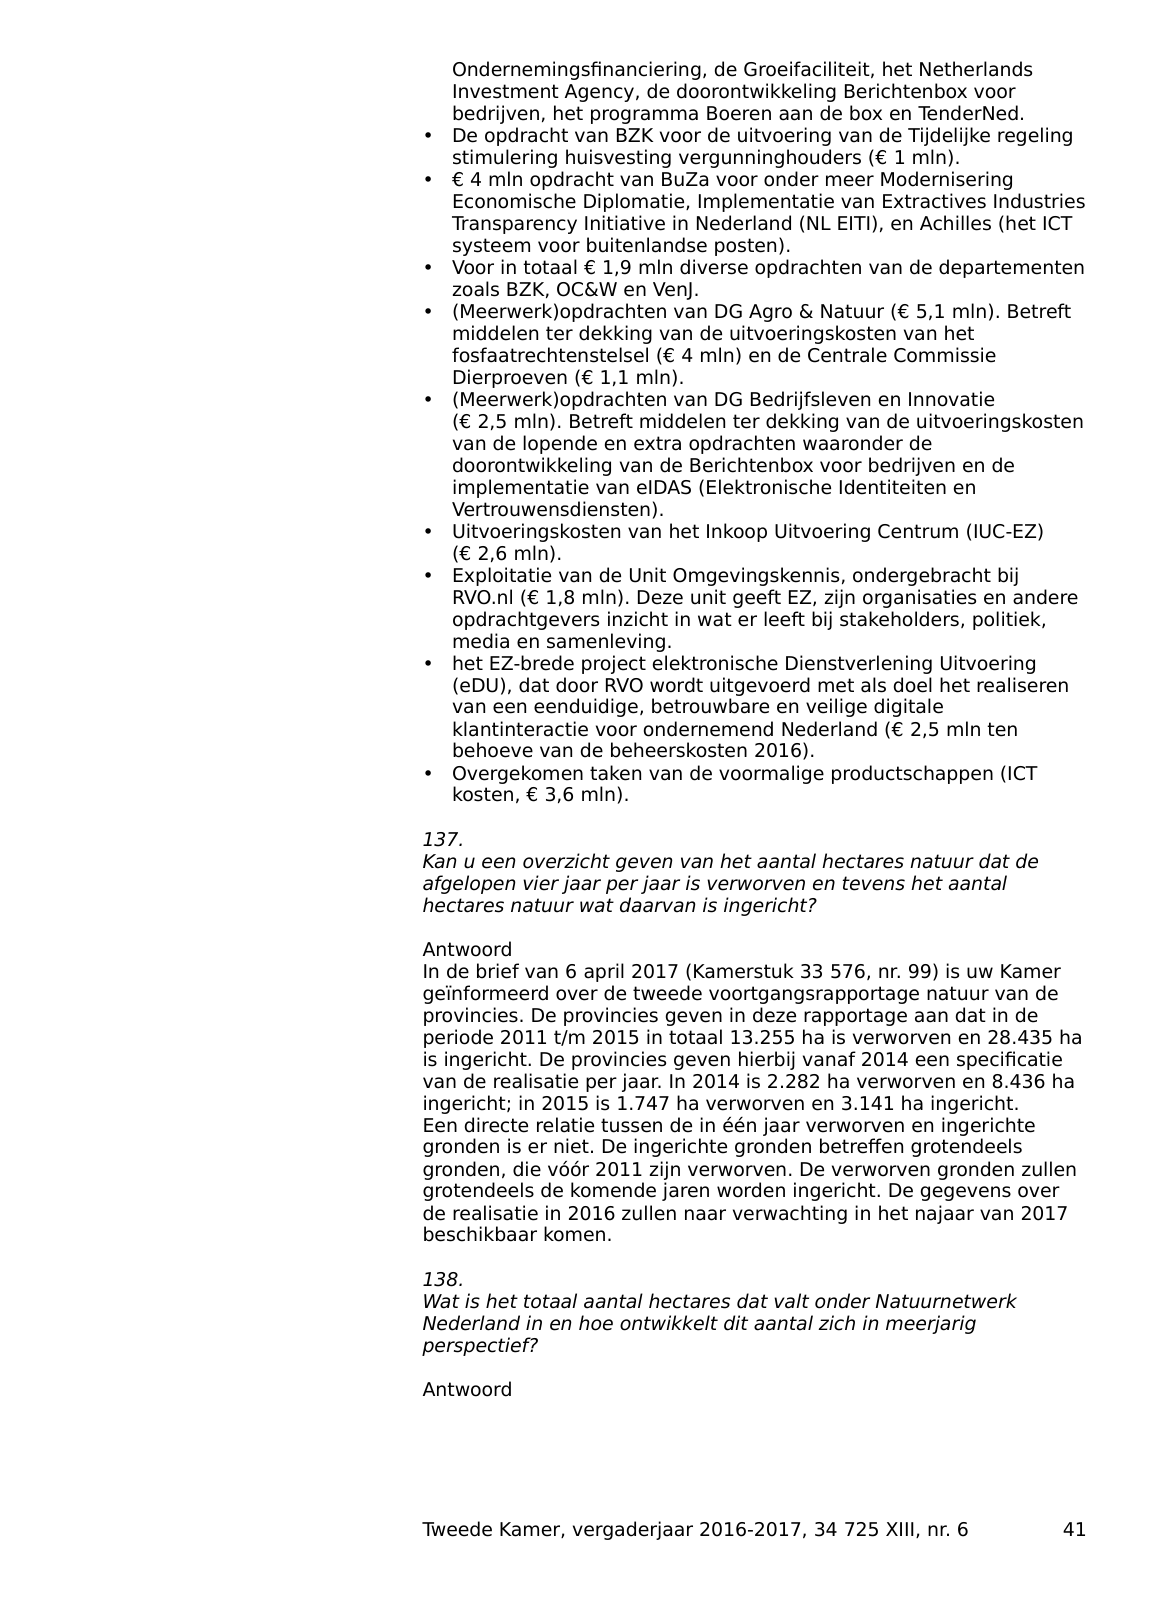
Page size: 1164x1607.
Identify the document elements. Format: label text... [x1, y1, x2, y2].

text • € 4 mln opdracht van BuZa voor onder meer Modernisering Economische Diplomatie, Implementatie van Extractives Industries Transparency Initiative in Nederland (NL EITI), en Achilles (het ICT systeem voor buitenlandse posten). [422, 169, 1087, 257]
text Kan u een overzicht geven van het aantal hectares natuur dat de afgelopen vier jaar per jaar is verworven en tevens het aantal hectares natuur wat daarvan is ingericht? [422, 851, 1087, 916]
text Antwoord [422, 939, 1087, 961]
text • Voor in totaal € 1,9 mln diverse opdrachten van de departementen zoals BZK, OC&W en VenJ. [422, 257, 1087, 301]
text 137. [422, 828, 1087, 851]
text • Uitvoeringskosten van het Inkoop Uitvoering Centrum (IUC-EZ) (€ 2,6 mln). [422, 521, 1087, 564]
text In de brief van 6 april 2017 (Kamerstuk 33 576, nr. 99) is uw Kamer geïnformeerd over de tweede voortgangsrapportage natuur van de provincies. De provincies geven in deze rapportage aan dat in de periode 2011 t/m 2015 in totaal 13.255 ha is verworven en 28.435 ha is ingericht. De provincies geven hierbij vanaf 2014 een specificatie van de realisatie per jaar. In 2014 is 2.282 ha verworven en 8.436 ha ingericht; in 2015 is 1.747 ha verworven en 3.141 ha ingericht. [422, 961, 1087, 1114]
text • Exploitatie van de Unit Omgevingskennis, ondergebracht bij RVO.nl (€ 1,8 mln). Deze unit geeft EZ, zijn organisaties en andere opdrachtgevers inzicht in wat er leeft bij stakeholders, politiek, media en samenleving. [422, 564, 1087, 652]
text • Overgekomen taken van de voormalige productschappen (ICT kosten, € 3,6 mln). [422, 762, 1087, 806]
text • (Meerwerk)opdrachten van DG Agro & Natuur (€ 5,1 mln). Betreft middelen ter dekking van de uitvoeringskosten van het fosfaatrechtenstelsel (€ 4 mln) en de Centrale Commissie Dierproeven (€ 1,1 mln). [422, 301, 1087, 389]
text Een directe relatie tussen de in één jaar verworven en ingerichte gronden is er niet. De ingerichte gronden betreffen grotendeels gronden, die vóór 2011 zijn verworven. De verworven gronden zullen grotendeels de komende jaren worden ingericht. De gegevens over de realisatie in 2016 zullen naar verwachting in het najaar van 2017 beschikbaar komen. [422, 1114, 1087, 1246]
text • De opdracht van BZK voor de uitvoering van de Tijdelijke regeling stimulering huisvesting vergunninghouders (€ 1 mln). [422, 125, 1087, 169]
text Wat is het totaal aantal hectares dat valt onder Natuurnetwerk Nederland in en hoe ontwikkelt dit aantal zich in meerjarig perspectief? [422, 1291, 1087, 1356]
text Ondernemingsfinanciering, de Groeifaciliteit, het Netherlands Investment Agency, de doorontwikkeling Berichtenbox voor bedrijven, het programma Boeren aan de box en TenderNed. [422, 59, 1087, 125]
text 138. [422, 1268, 1087, 1291]
text Antwoord [422, 1379, 1087, 1401]
text • het EZ-brede project elektronische Dienstverlening Uitvoering (eDU), dat door RVO wordt uitgevoerd met als doel het realiseren van een eenduidige, betrouwbare en veilige digitale klantinteractie voor ondernemend Nederland (€ 2,5 mln ten behoeve van de beheerskosten 2016). [422, 652, 1087, 762]
text • (Meerwerk)opdrachten van DG Bedrijfsleven en Innovatie (€ 2,5 mln). Betreft middelen ter dekking van de uitvoeringskosten van de lopende en extra opdrachten waaronder de doorontwikkeling van de Berichtenbox voor bedrijven en de implementatie van eIDAS (Elektronische Identiteiten en Vertrouwensdiensten). [422, 389, 1087, 521]
